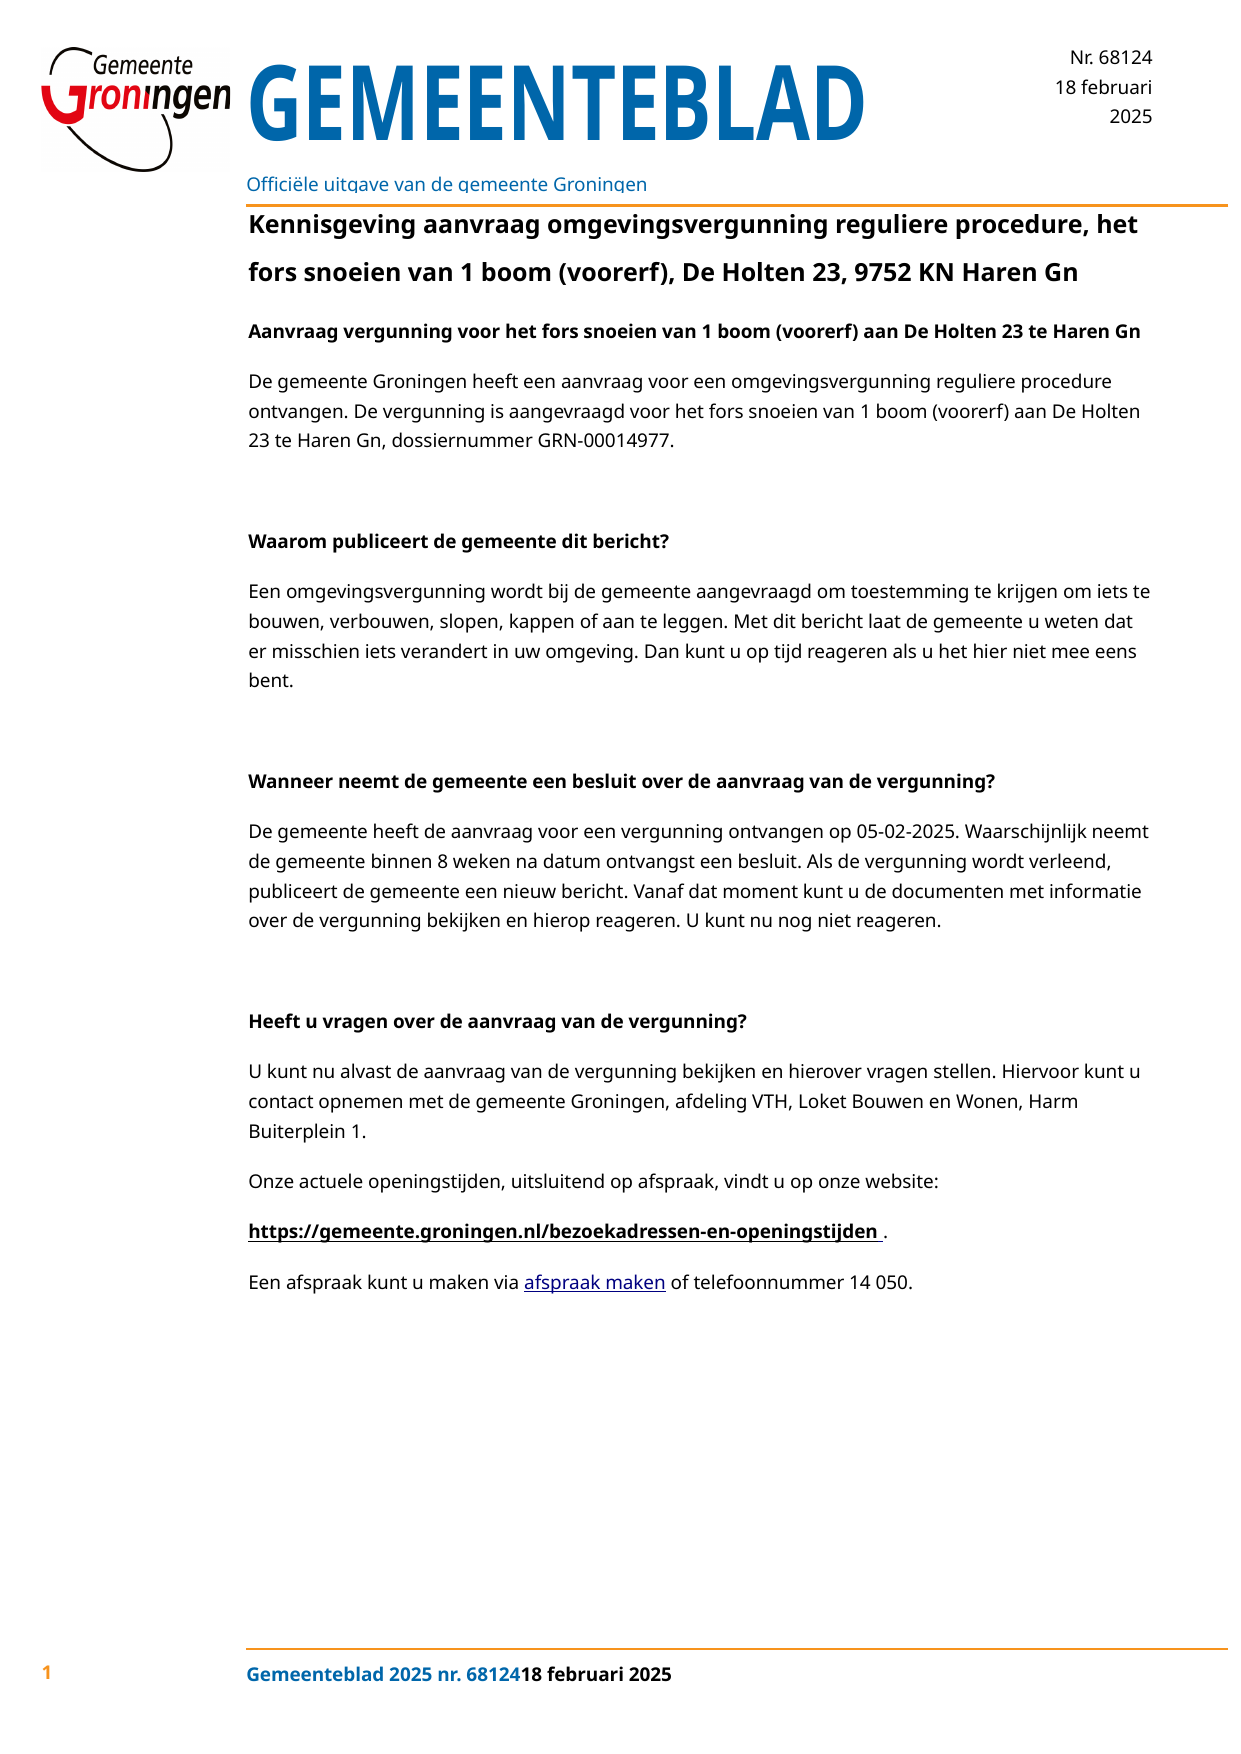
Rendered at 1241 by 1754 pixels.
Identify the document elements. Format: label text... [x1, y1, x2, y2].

text Kennisgeving aanvraag omgevingsvergunning reguliere procedure, het fors snoeien van 1 boom (voorerf), De Holten 23, 9752 KN Haren Gn [248, 207, 1152, 288]
text Een afspraak kunt u maken via afspraak maken of telefoonnummer 14 050. [248, 1269, 1152, 1295]
text Onze actuele openingstijden, uitsluitend op afspraak, vindt u op onze website: [248, 1168, 1152, 1194]
text De gemeente heeft de aanvraag voor een vergunning ontvangen op 05-02-2025. Waarschijnlijk neemt de gemeente binnen 8 weken na datum ontvangst een besluit. Als de vergunning wordt verleend, publiceert de gemeente een nieuw bericht. Vanaf dat moment kunt u de documenten met informatie over de vergunning bekijken en hierop reageren. U kunt nu nog niet reageren. [248, 819, 1152, 933]
text De gemeente Groningen heeft een aanvraag voor een omgevingsvergunning reguliere procedure ontvangen. De vergunning is aangevraagd voor het fors snoeien van 1 boom (voorerf) aan De Holten 23 te Haren Gn, dossiernummer GRN-00014977. [248, 368, 1152, 453]
text https://gemeente.groningen.nl/bezoekadressen-en-openingstijden . [248, 1219, 1152, 1244]
text Een omgevingsvergunning wordt bij de gemeente aangevraagd om toestemming te krijgen om iets te bouwen, verbouwen, slopen, kappen of aan te leggen. Met dit bericht laat de gemeente u weten dat er misschien iets verandert in uw omgeving. Dan kunt u op tijd reageren als u het hier niet mee eens bent. [248, 579, 1152, 693]
text Heeft u vragen over de aanvraag van de vergunning? [248, 1008, 1152, 1034]
text Wanneer neemt de gemeente een besluit over de aanvraag van de vergunning? [248, 768, 1152, 794]
text Aanvraag vergunning voor het fors snoeien van 1 boom (voorerf) aan De Holten 23 te Haren Gn [248, 318, 1152, 344]
text Waarom publiceert de gemeente dit bericht? [248, 528, 1152, 554]
picture [41, 47, 231, 172]
text U kunt nu alvast de aanvraag van de vergunning bekijken en hierover vragen stellen. Hiervoor kunt u contact opnemen met de gemeente Groningen, afdeling VTH, Loket Bouwen en Wonen, Harm Buiterplein 1. [248, 1059, 1152, 1144]
